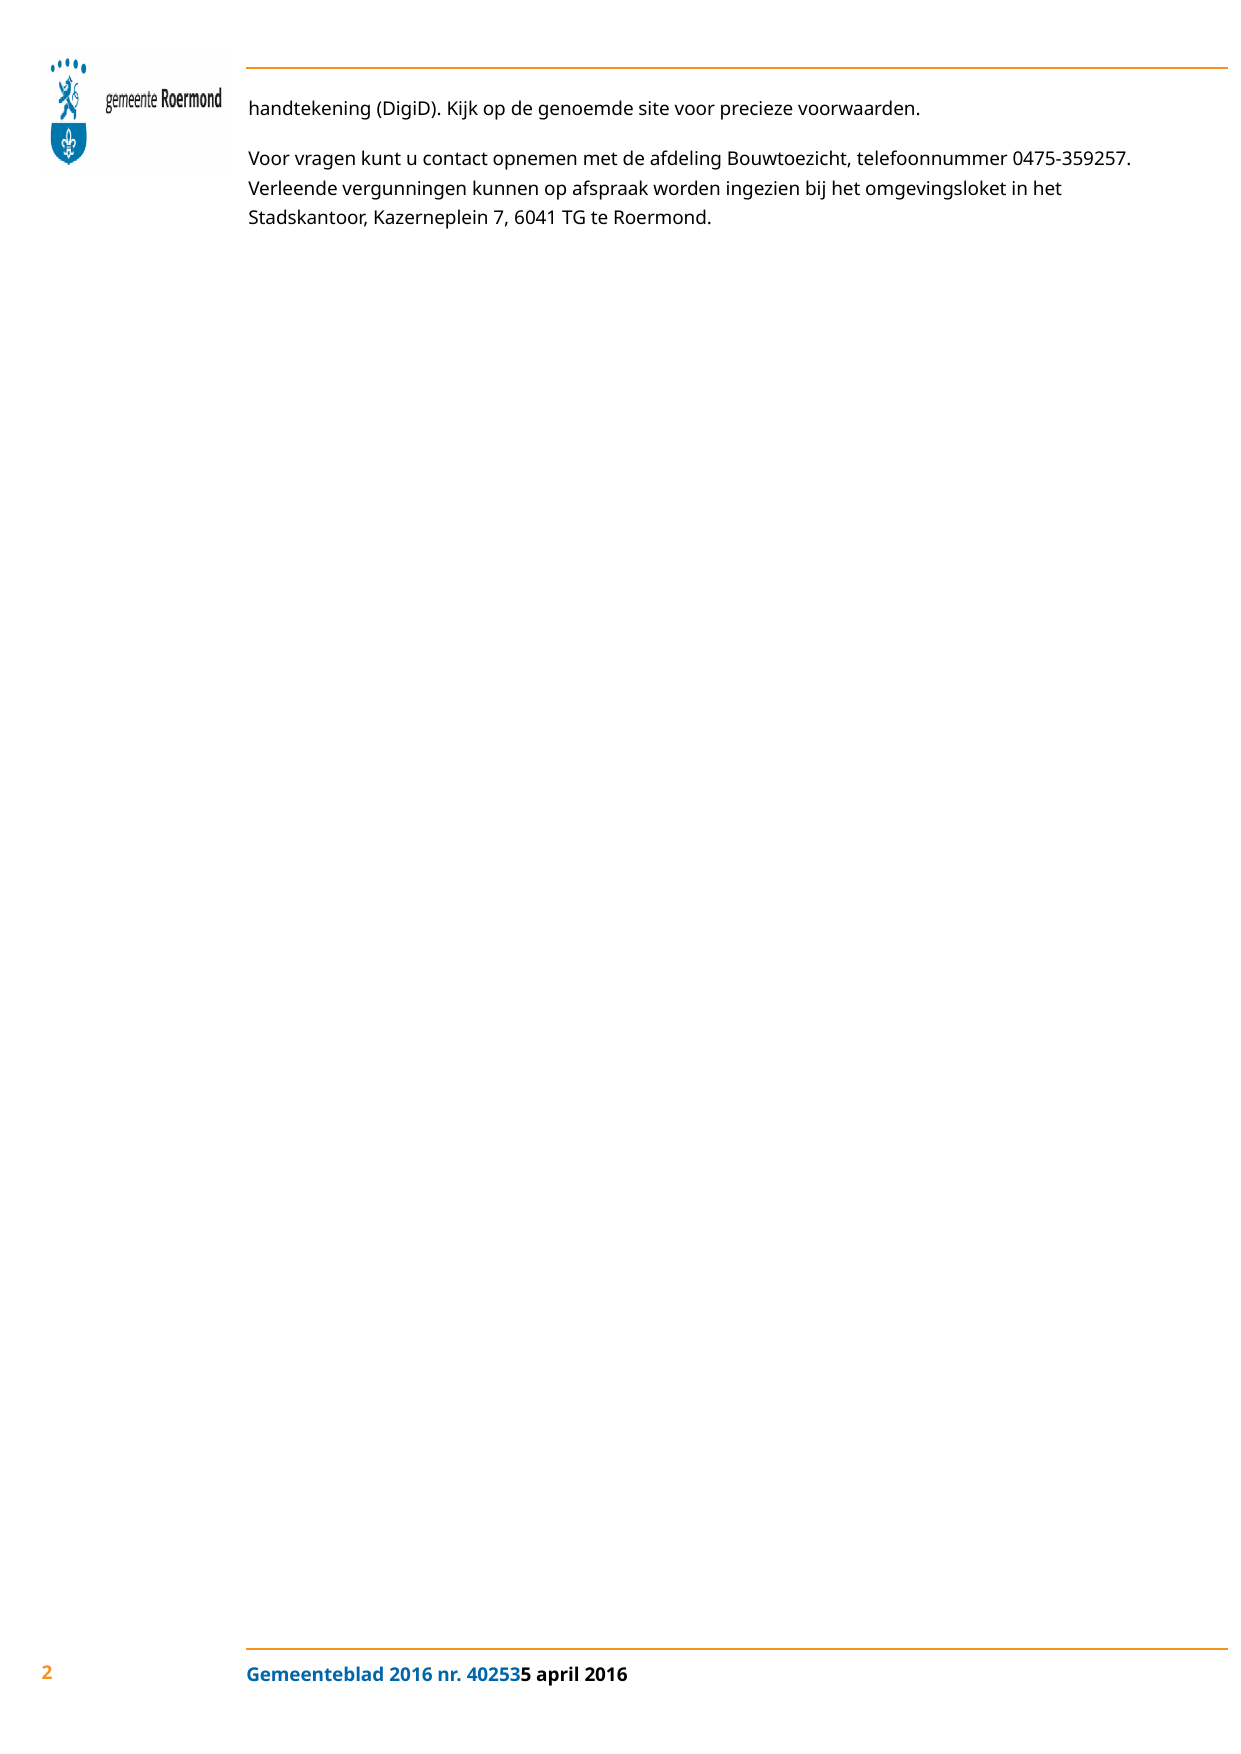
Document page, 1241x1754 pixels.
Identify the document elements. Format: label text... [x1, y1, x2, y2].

text Voor vragen kunt u contact opnemen met de afdeling Bouwtoezicht, telefoonnummer 0475-359257. Verleende vergunningen kunnen op afspraak worden ingezien bij het omgevingsloket in het Stadskantoor, Kazerneplein 7, 6041 TG te Roermond. [248, 145, 1152, 230]
picture [41, 47, 231, 172]
text handtekening (DigiD). Kijk op de genoemde site voor precieze voorwaarden. [248, 95, 1152, 121]
